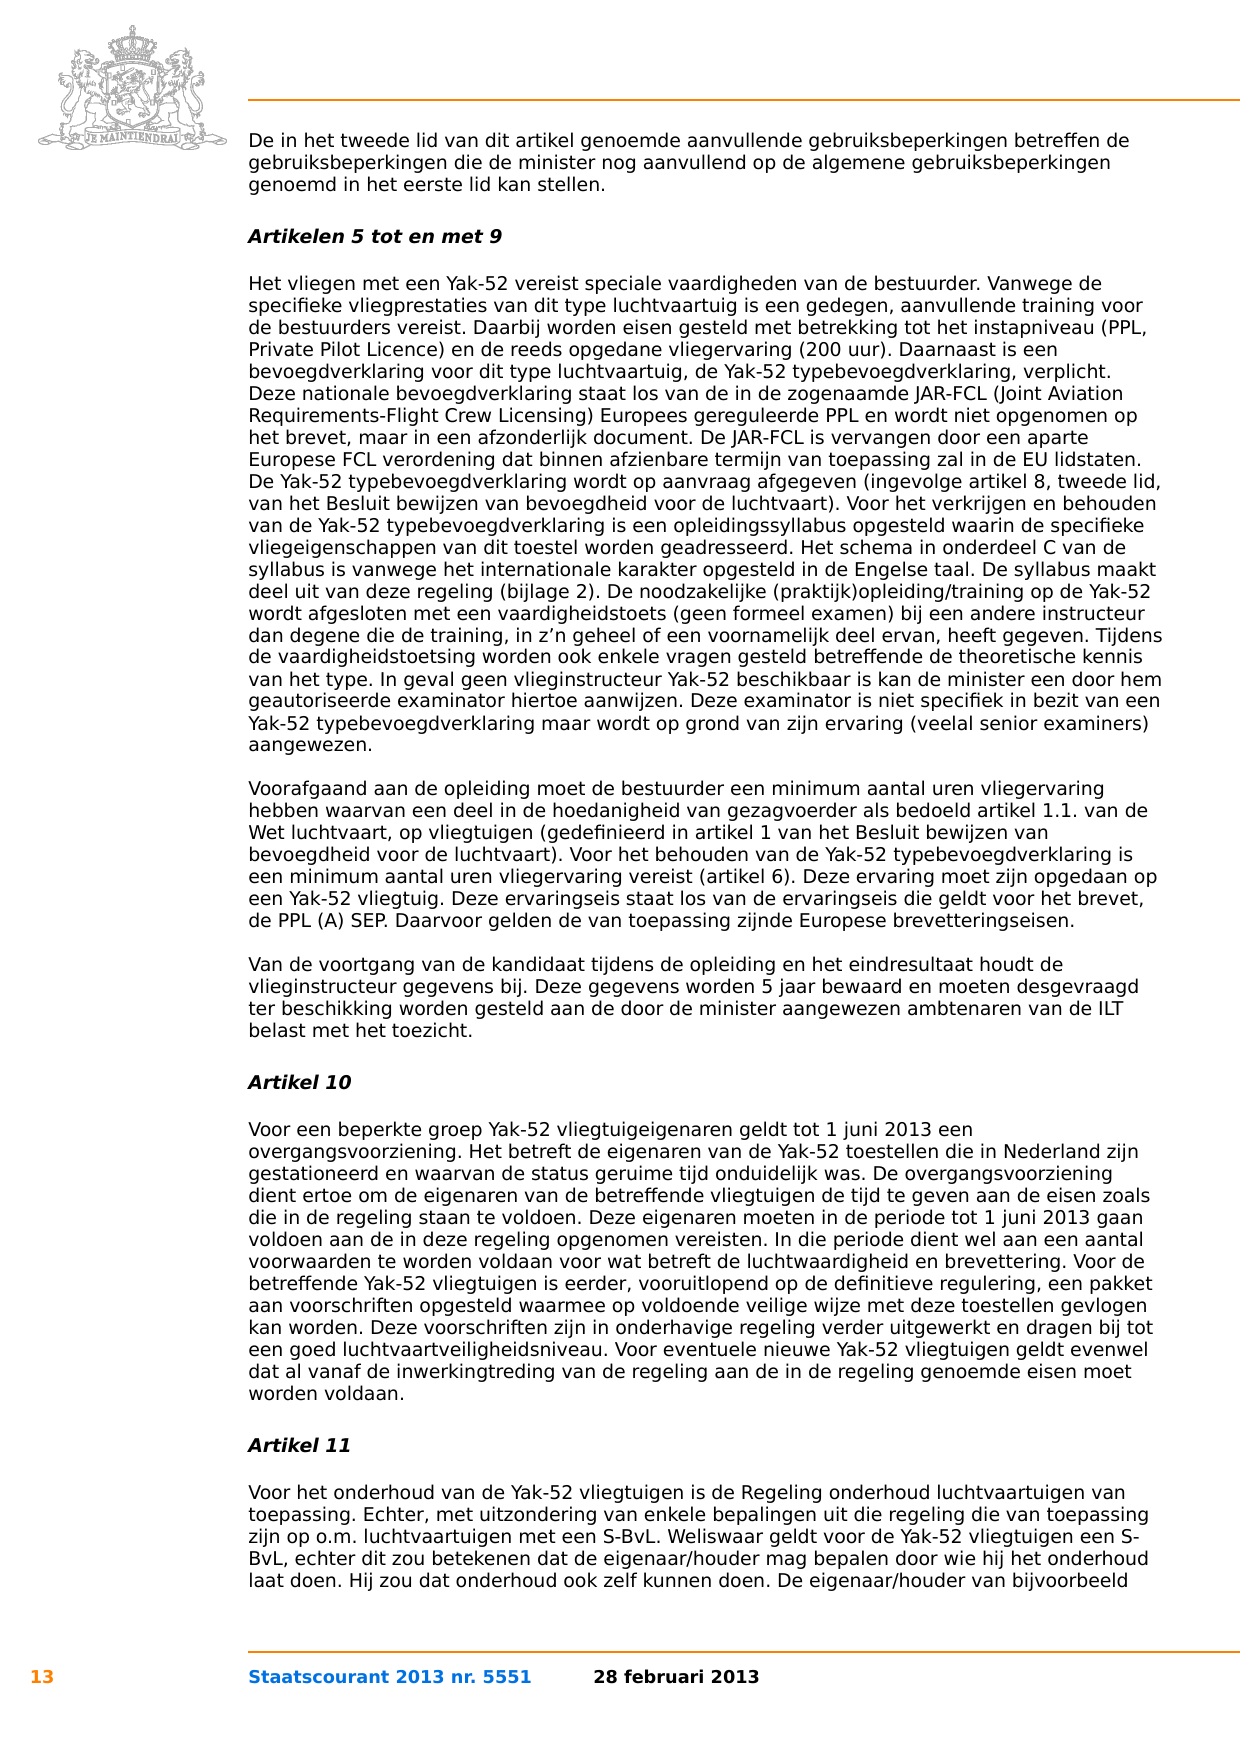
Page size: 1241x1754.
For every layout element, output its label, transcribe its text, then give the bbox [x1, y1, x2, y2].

text Het vliegen met een Yak-52 vereist speciale vaardigheden van de bestuurder. Vanwege de specifieke vliegprestaties van dit type luchtvaartuig is een gedegen, aanvullende training voor de bestuurders vereist. Daarbij worden eisen gesteld met betrekking tot het instapniveau (PPL, Private Pilot Licence) en de reeds opgedane vliegervaring (200 uur). Daarnaast is een bevoegdverklaring voor dit type luchtvaartuig, de Yak-52 typebevoegdverklaring, verplicht. Deze nationale bevoegdverklaring staat los van de in de zogenaamde JAR-FCL (Joint Aviation Requirements-Flight Crew Licensing) Europees gereguleerde PPL en wordt niet opgenomen op het brevet, maar in een afzonderlijk document. De JAR-FCL is vervangen door een aparte Europese FCL verordening dat binnen afzienbare termijn van toepassing zal in de EU lidstaten. De Yak-52 typebevoegdverklaring wordt op aanvraag afgegeven (ingevolge artikel 8, tweede lid, van het Besluit bewijzen van bevoegdheid voor de luchtvaart). Voor het verkrijgen en behouden van de Yak-52 typebevoegdverklaring is een opleidingssyllabus opgesteld waarin de specifieke vliegeigenschappen van dit toestel worden geadresseerd. Het schema in onderdeel C van de syllabus is vanwege het internationale karakter opgesteld in de Engelse taal. De syllabus maakt deel uit van deze regeling (bijlage 2). De noodzakelijke (praktijk)opleiding/training op de Yak-52 wordt afgesloten met een vaardigheidstoets (geen formeel examen) bij een andere instructeur dan degene die de training, in z’n geheel of een voornamelijk deel ervan, heeft gegeven. Tijdens de vaardigheidstoetsing worden ook enkele vragen gesteld betreffende de theoretische kennis van het type. In geval geen vlieginstructeur Yak-52 beschikbaar is kan de minister een door hem geautoriseerde examinator hiertoe aanwijzen. Deze examinator is niet specifiek in bezit van een Yak-52 typebevoegdverklaring maar wordt op grond van zijn ervaring (veelal senior examiners) aangewezen. [248, 273, 1163, 756]
subtitle Artikel 11 [248, 1434, 1163, 1457]
text De in het tweede lid van dit artikel genoemde aanvullende gebruiksbeperkingen betreffen de gebruiksbeperkingen die de minister nog aanvullend op de algemene gebruiksbeperkingen genoemd in het eerste lid kan stellen. [248, 130, 1163, 196]
text Van de voortgang van de kandidaat tijdens de opleiding en het eindresultaat houdt de vlieginstructeur gegevens bij. Deze gegevens worden 5 jaar bewaard en moeten desgevraagd ter beschikking worden gesteld aan de door de minister aangewezen ambtenaren van de ILT belast met het toezicht. [248, 954, 1163, 1042]
subtitle Artikelen 5 tot en met 9 [248, 226, 1163, 248]
text Voorafgaand aan de opleiding moet de bestuurder een minimum aantal uren vliegervaring hebben waarvan een deel in de hoedanigheid van gezagvoerder als bedoeld artikel 1.1. van de Wet luchtvaart, op vliegtuigen (gedefinieerd in artikel 1 van het Besluit bewijzen van bevoegdheid voor de luchtvaart). Voor het behouden van de Yak-52 typebevoegdverklaring is een minimum aantal uren vliegervaring vereist (artikel 6). Deze ervaring moet zijn opgedaan op een Yak-52 vliegtuig. Deze ervaringseis staat los van de ervaringseis die geldt voor het brevet, de PPL (A) SEP. Daarvoor gelden de van toepassing zijnde Europese brevetteringseisen. [248, 778, 1163, 932]
subtitle Artikel 10 [248, 1072, 1163, 1094]
picture [38, 25, 227, 150]
text Voor een beperkte groep Yak-52 vliegtuigeigenaren geldt tot 1 juni 2013 een overgangsvoorziening. Het betreft de eigenaren van de Yak-52 toestellen die in Nederland zijn gestationeerd en waarvan de status geruime tijd onduidelijk was. De overgangsvoorziening dient ertoe om de eigenaren van de betreffende vliegtuigen de tijd te geven aan de eisen zoals die in de regeling staan te voldoen. Deze eigenaren moeten in de periode tot 1 juni 2013 gaan voldoen aan de in deze regeling opgenomen vereisten. In die periode dient wel aan een aantal voorwaarden te worden voldaan voor wat betreft de luchtwaardigheid en brevettering. Voor de betreffende Yak-52 vliegtuigen is eerder, vooruitlopend op de definitieve regulering, een pakket aan voorschriften opgesteld waarmee op voldoende veilige wijze met deze toestellen gevlogen kan worden. Deze voorschriften zijn in onderhavige regeling verder uitgewerkt en dragen bij tot een goed luchtvaartveiligheidsniveau. Voor eventuele nieuwe Yak-52 vliegtuigen geldt evenwel dat al vanaf de inwerkingtreding van de regeling aan de in de regeling genoemde eisen moet worden voldaan. [248, 1119, 1163, 1404]
text Voor het onderhoud van de Yak-52 vliegtuigen is de Regeling onderhoud luchtvaartuigen van toepassing. Echter, met uitzondering van enkele bepalingen uit die regeling die van toepassing zijn op o.m. luchtvaartuigen met een S-BvL. Weliswaar geldt voor de Yak-52 vliegtuigen een S-BvL, echter dit zou betekenen dat de eigenaar/houder mag bepalen door wie hij het onderhoud laat doen. Hij zou dat onderhoud ook zelf kunnen doen. De eigenaar/houder van bijvoorbeeld [248, 1482, 1163, 1591]
